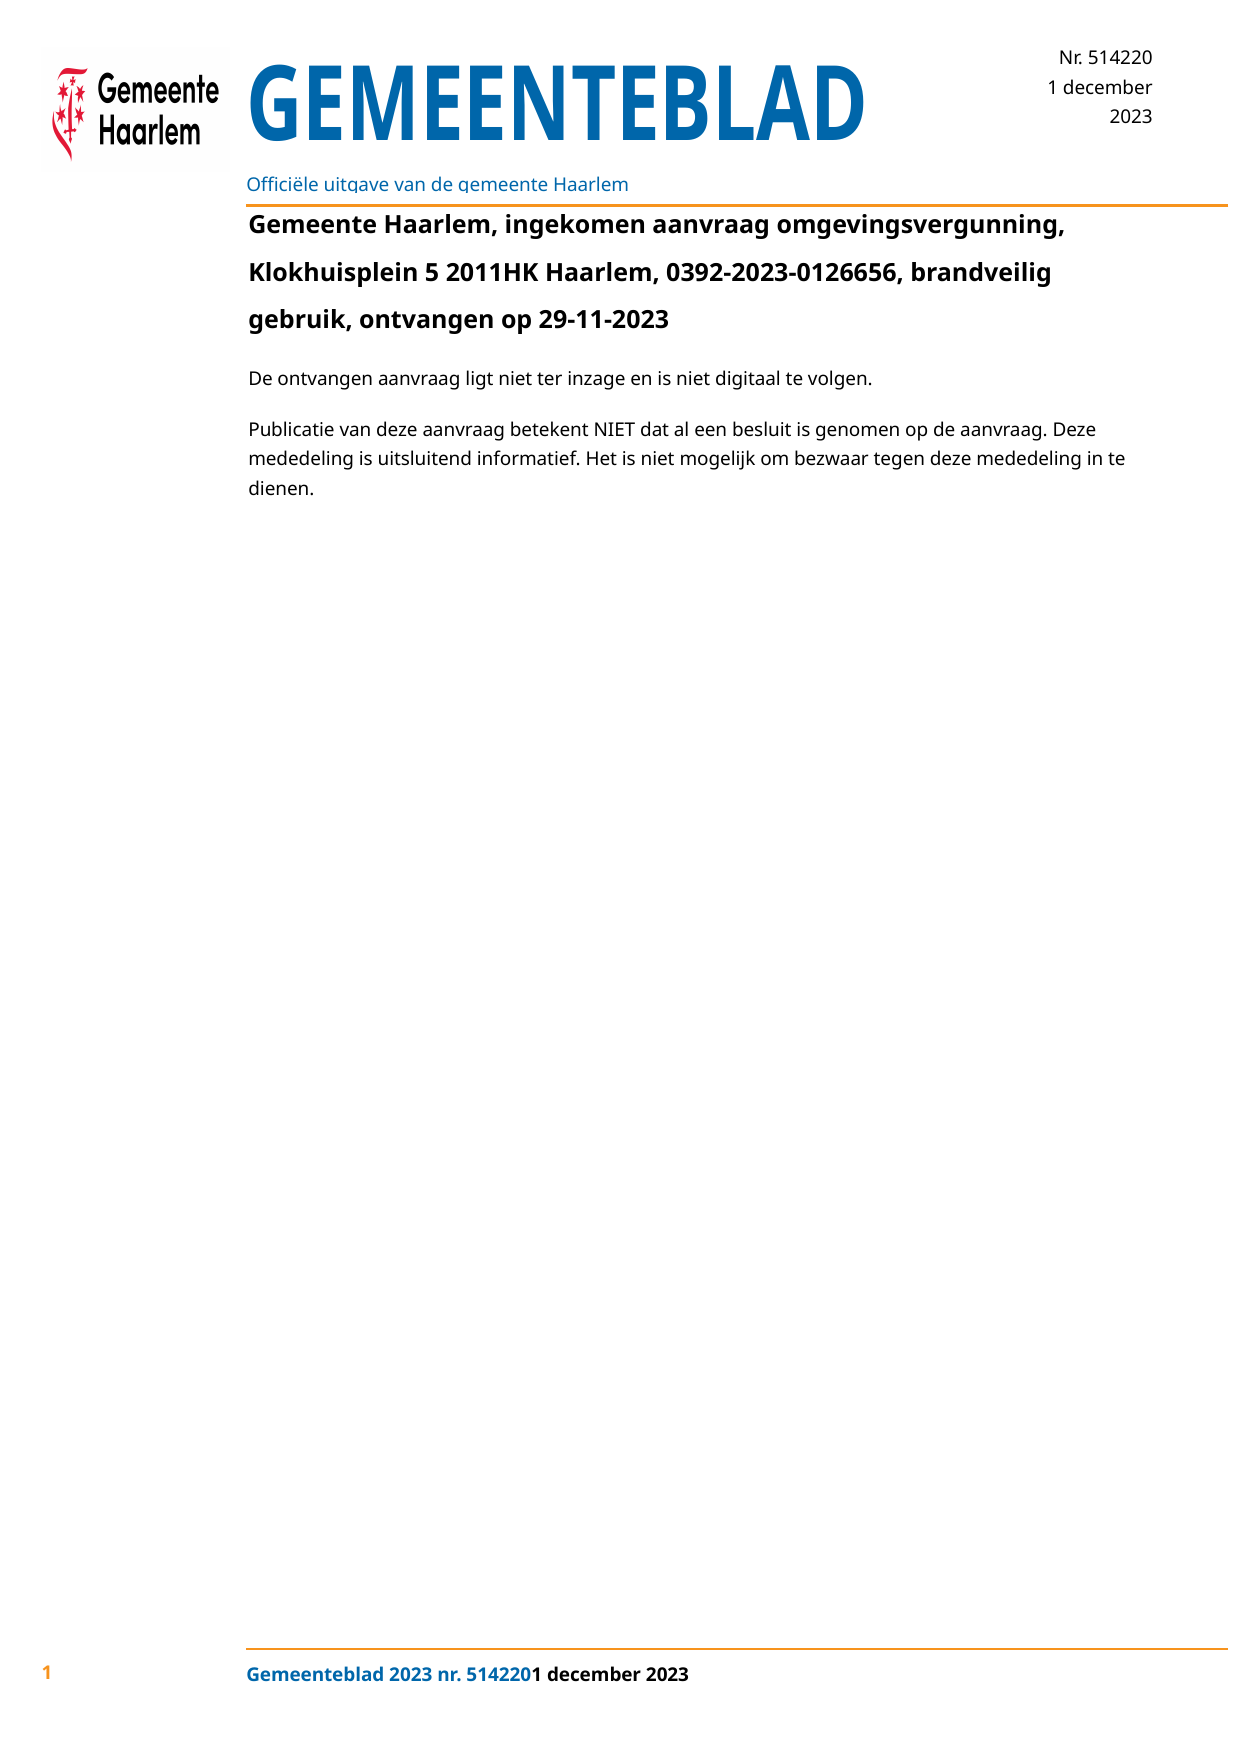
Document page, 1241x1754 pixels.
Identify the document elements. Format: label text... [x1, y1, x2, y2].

text Publicatie van deze aanvraag betekent NIET dat al een besluit is genomen op de aanvraag. Deze mededeling is uitsluitend informatief. Het is niet mogelijk om bezwaar tegen deze mededeling in te dienen. [248, 416, 1152, 501]
picture [41, 47, 231, 172]
text Gemeente Haarlem, ingekomen aanvraag omgevingsvergunning, Klokhuisplein 5 2011HK Haarlem, 0392-2023-0126656, brandveilig gebruik, ontvangen op 29-11-2023 [248, 207, 1152, 336]
text De ontvangen aanvraag ligt niet ter inzage en is niet digitaal te volgen. [248, 366, 1152, 391]
